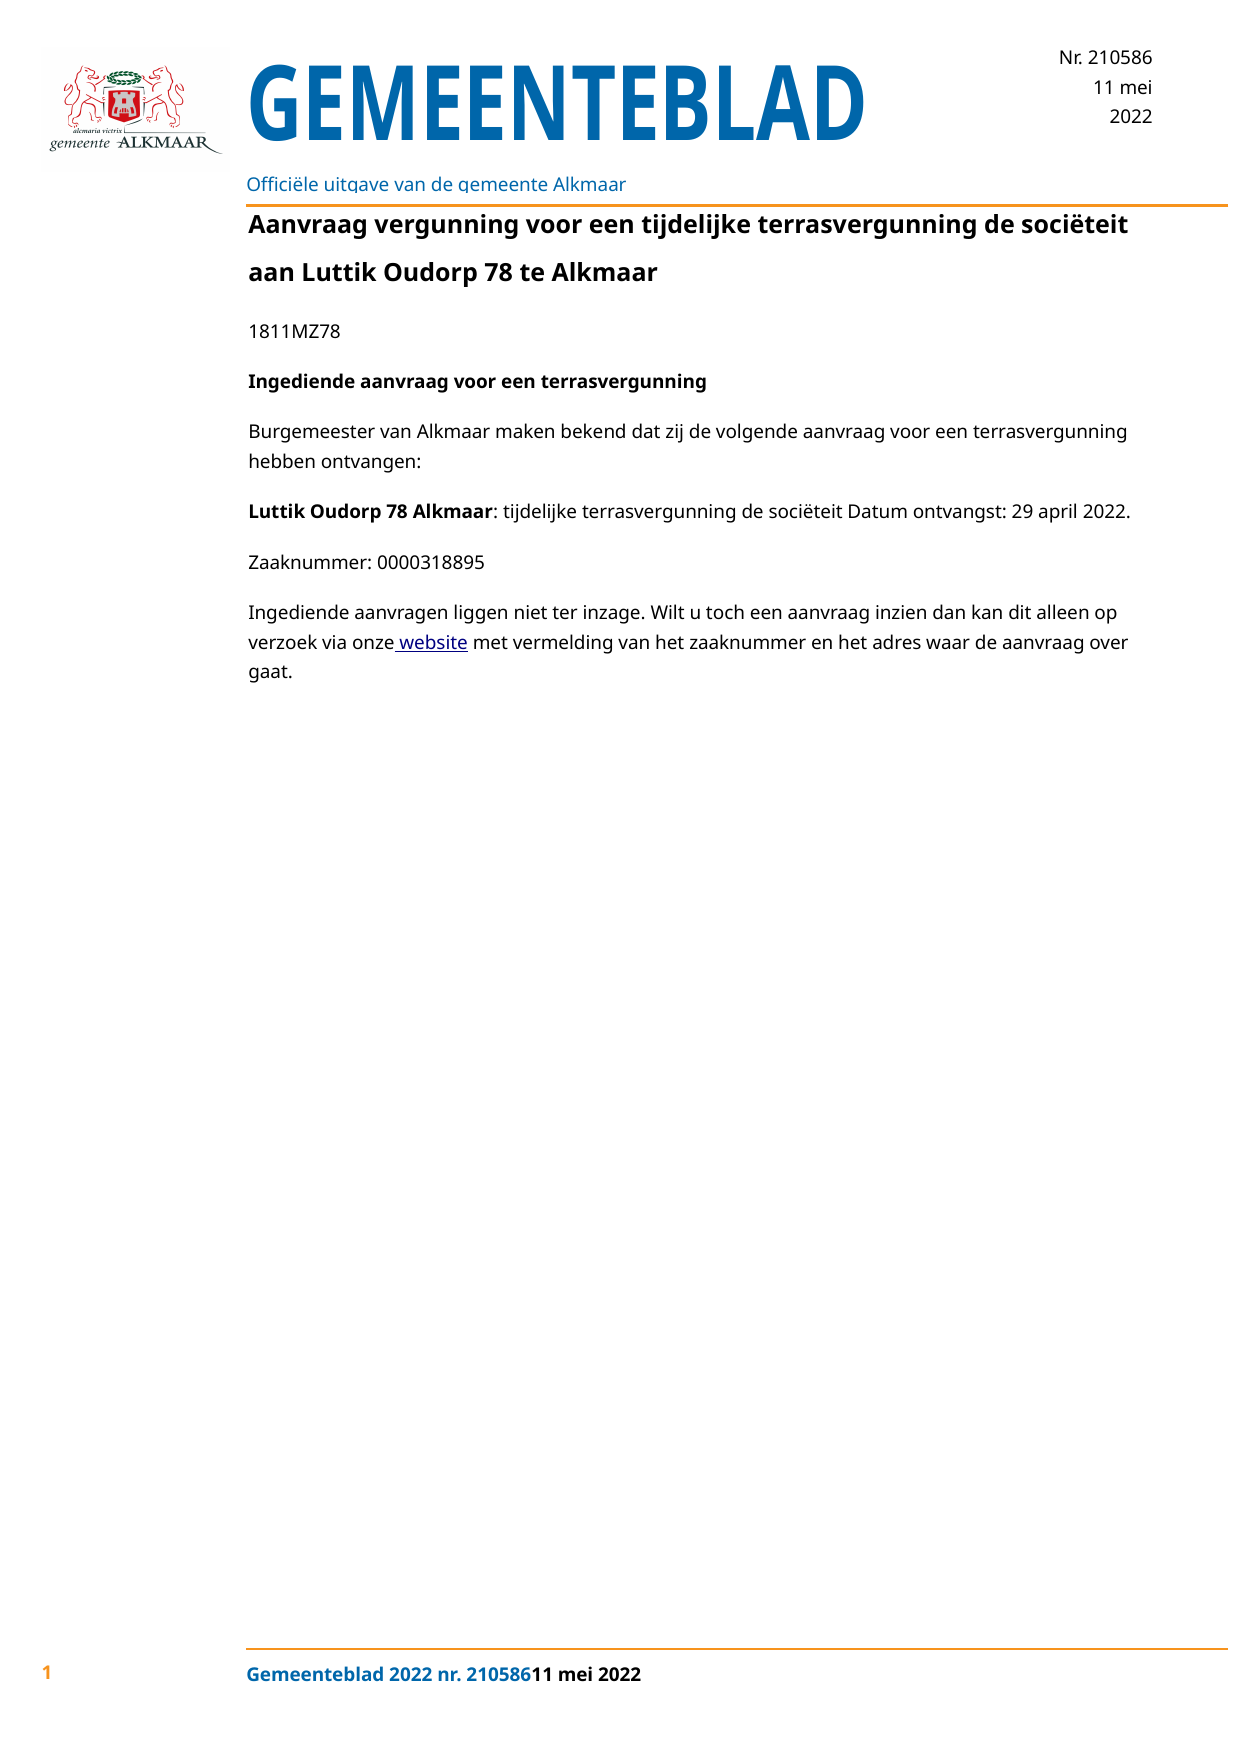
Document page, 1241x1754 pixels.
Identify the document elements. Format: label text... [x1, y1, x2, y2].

text Zaaknummer: 0000318895 [248, 549, 1152, 575]
text Ingediende aanvragen liggen niet ter inzage. Wilt u toch een aanvraag inzien dan kan dit alleen op verzoek via onze website met vermelding van het zaaknummer en het adres waar de aanvraag over gaat. [248, 599, 1152, 684]
text Aanvraag vergunning voor een tijdelijke terrasvergunning de sociëteit aan Luttik Oudorp 78 te Alkmaar [248, 207, 1152, 288]
text Ingediende aanvraag voor een terrasvergunning [248, 368, 1152, 394]
text Burgemeester van Alkmaar maken bekend dat zij de volgende aanvraag voor een terrasvergunning hebben ontvangen: [248, 419, 1152, 474]
text 1811MZ78 [248, 318, 1152, 344]
picture [41, 47, 231, 172]
text Luttik Oudorp 78 Alkmaar: tijdelijke terrasvergunning de sociëteit Datum ontvangst: 29 april 2022. [248, 499, 1152, 524]
